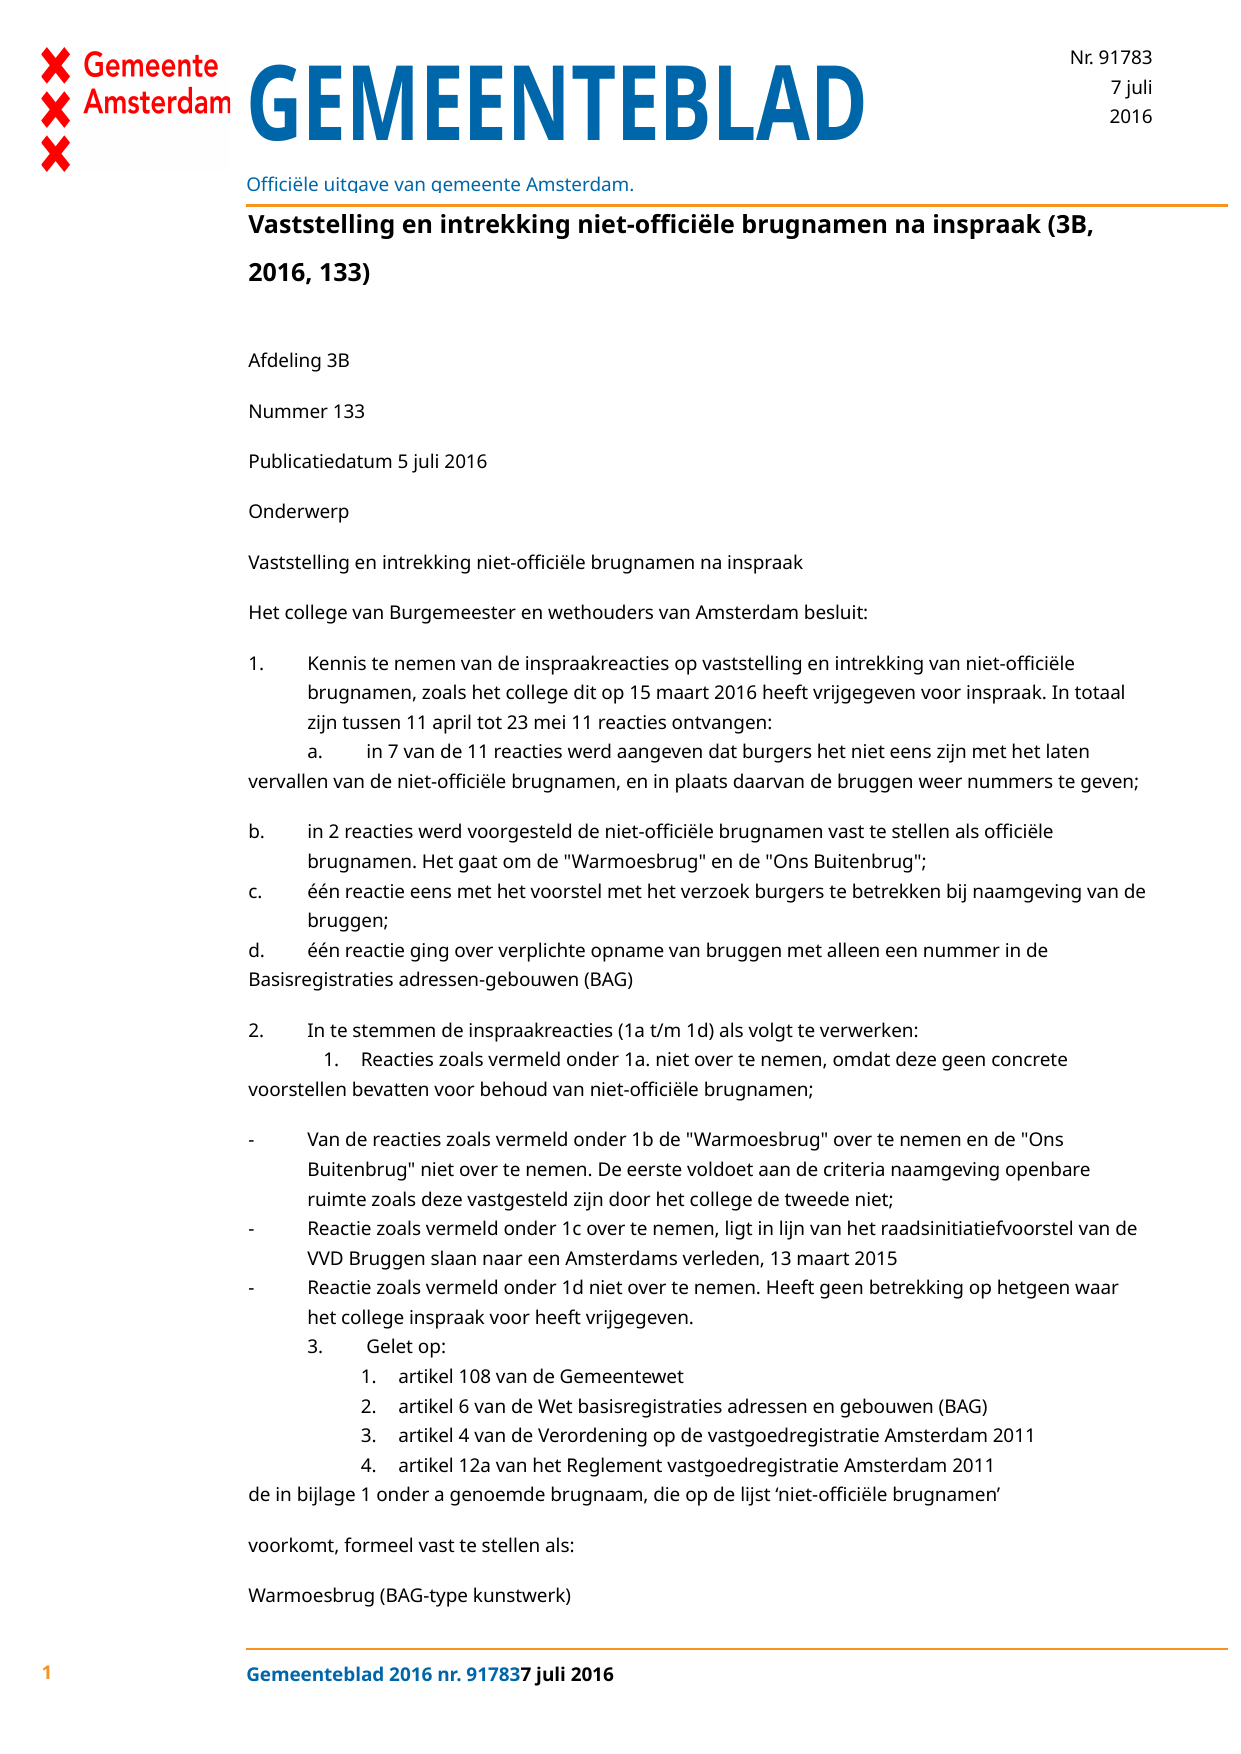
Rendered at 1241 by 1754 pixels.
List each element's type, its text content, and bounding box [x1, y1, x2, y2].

text vervallen van de niet-officiële brugnamen, en in plaats daarvan de bruggen weer nummers te geven; [248, 768, 1152, 794]
list één reactie eens met het voorstel met het verzoek burgers te betrekken bij naamgeving van de bruggen; [248, 878, 1152, 933]
text Onderwerp [248, 499, 1152, 524]
text Het college van Burgemeester en wethouders van Amsterdam besluit: [248, 599, 1152, 625]
text Vaststelling en intrekking niet-officiële brugnamen na inspraak [248, 549, 1152, 575]
picture [41, 47, 231, 172]
text Basisregistraties adressen-gebouwen (BAG) [248, 967, 1152, 992]
list één reactie ging over verplichte opname van bruggen met alleen een nummer in de [248, 937, 1152, 963]
list Gelet op: [307, 1334, 1152, 1359]
list In te stemmen de inspraakreacties (1a t/m 1d) als volgt te verwerken: [248, 1017, 1152, 1043]
list artikel 108 van de Gemeentewet [361, 1363, 1152, 1389]
list artikel 4 van de Verordening op de vastgoedregistratie Amsterdam 2011 [361, 1422, 1152, 1448]
text Vaststelling en intrekking niet-officiële brugnamen na inspraak (3B, 2016, 133) [248, 207, 1152, 288]
text Publicatiedatum 5 juli 2016 [248, 448, 1152, 474]
text Warmoesbrug (BAG-type kunstwerk) [248, 1582, 1152, 1608]
list Reactie zoals vermeld onder 1d niet over te nemen. Heeft geen betrekking op hetgeen waar het college inspraak voor heeft vrijgegeven. [248, 1274, 1152, 1330]
list artikel 6 van de Wet basisregistraties adressen en gebouwen (BAG) [361, 1393, 1152, 1419]
list in 7 van de 11 reacties werd aangeven dat burgers het niet eens zijn met het laten [307, 739, 1152, 764]
list Reacties zoals vermeld onder 1a. niet over te nemen, omdat deze geen concrete [323, 1047, 1152, 1072]
text voorstellen bevatten voor behoud van niet-officiële brugnamen; [248, 1076, 1152, 1102]
list artikel 12a van het Reglement vastgoedregistratie Amsterdam 2011 [361, 1452, 1152, 1478]
text voorkomt, formeel vast te stellen als: [248, 1532, 1152, 1558]
list Kennis te nemen van de inspraakreacties op vaststelling en intrekking van niet-officiële brugnamen, zoals het college dit op 15 maart 2016 heeft vrijgegeven voor inspraak. In totaal zijn tussen 11 april tot 23 mei 11 reacties ontvangen: [248, 650, 1152, 735]
text Afdeling 3B [248, 347, 1152, 373]
text de in bijlage 1 onder a genoemde brugnaam, die op de lijst ‘niet-officiële brugnamen’ [248, 1482, 1152, 1507]
list Reactie zoals vermeld onder 1c over te nemen, ligt in lijn van het raadsinitiatiefvoorstel van de VVD Bruggen slaan naar een Amsterdams verleden, 13 maart 2015 [248, 1215, 1152, 1271]
text Nummer 133 [248, 398, 1152, 424]
list in 2 reacties werd voorgesteld de niet-officiële brugnamen vast te stellen als officiële brugnamen. Het gaat om de "Warmoesbrug" en de "Ons Buitenbrug"; [248, 819, 1152, 874]
list Van de reacties zoals vermeld onder 1b de "Warmoesbrug" over te nemen en de "Ons Buitenbrug" niet over te nemen. De eerste voldoet aan de criteria naamgeving openbare ruimte zoals deze vastgesteld zijn door het college de tweede niet; [248, 1127, 1152, 1212]
